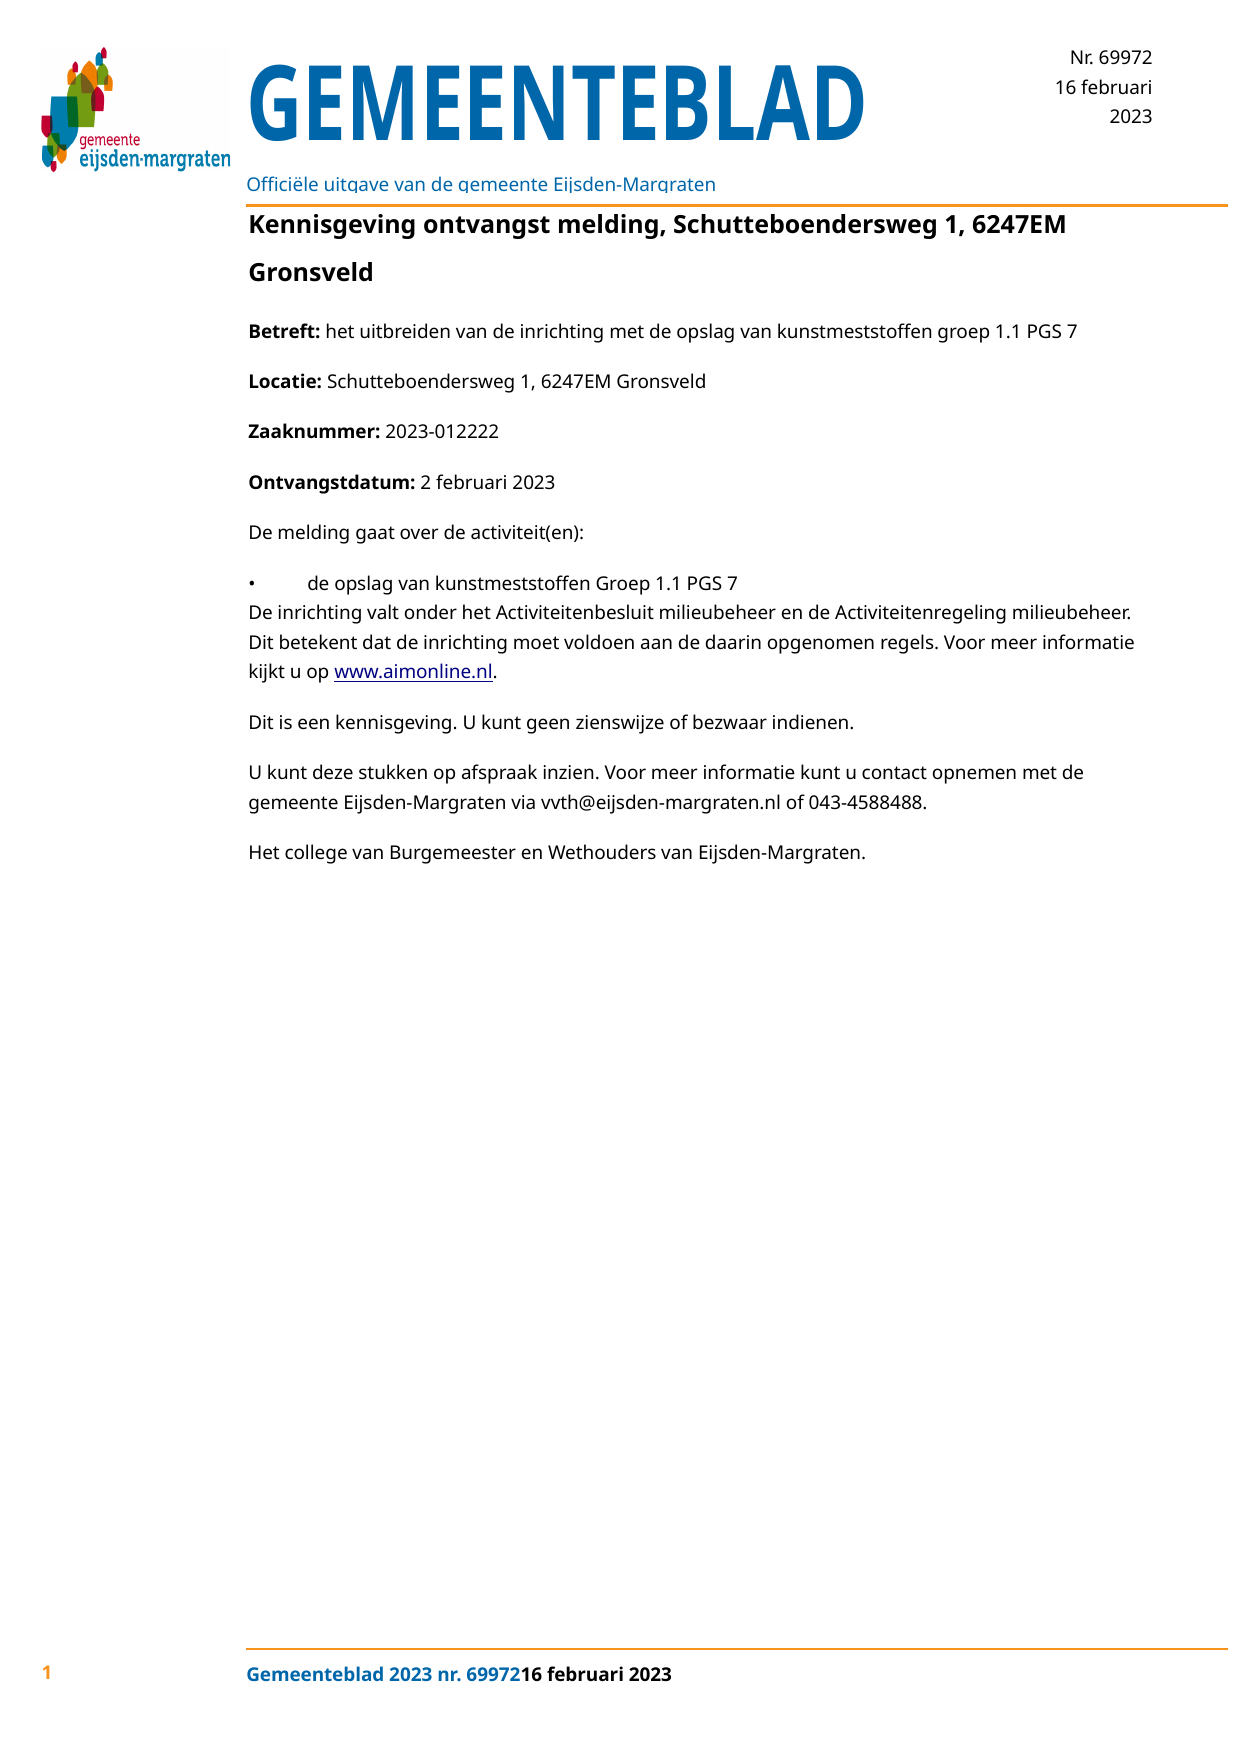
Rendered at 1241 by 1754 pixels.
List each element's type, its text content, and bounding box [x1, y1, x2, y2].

list de opslag van kunstmeststoffen Groep 1.1 PGS 7 [248, 570, 1152, 596]
text U kunt deze stukken op afspraak inzien. Voor meer informatie kunt u contact opnemen met de gemeente Eijsden-Margraten via vvth@eijsden-margraten.nl of 043-4588488. [248, 759, 1152, 815]
text Zaaknummer: 2023-012222 [248, 419, 1152, 444]
text De inrichting valt onder het Activiteitenbesluit milieubeheer en de Activiteitenregeling milieubeheer. Dit betekent dat de inrichting moet voldoen aan de daarin opgenomen regels. Voor meer informatie kijkt u op www.aimonline.nl. [248, 599, 1152, 684]
text De melding gaat over de activiteit(en): [248, 519, 1152, 545]
text Betreft: het uitbreiden van de inrichting met de opslag van kunstmeststoffen groep 1.1 PGS 7 [248, 318, 1152, 344]
picture [41, 47, 231, 172]
text Het college van Burgemeester en Wethouders van Eijsden-Margraten. [248, 839, 1152, 865]
text Ontvangstdatum: 2 februari 2023 [248, 469, 1152, 495]
text Kennisgeving ontvangst melding, Schutteboendersweg 1, 6247EM Gronsveld [248, 207, 1152, 288]
text Dit is een kennisgeving. U kunt geen zienswijze of bezwaar indienen. [248, 709, 1152, 735]
text Locatie: Schutteboendersweg 1, 6247EM Gronsveld [248, 368, 1152, 394]
